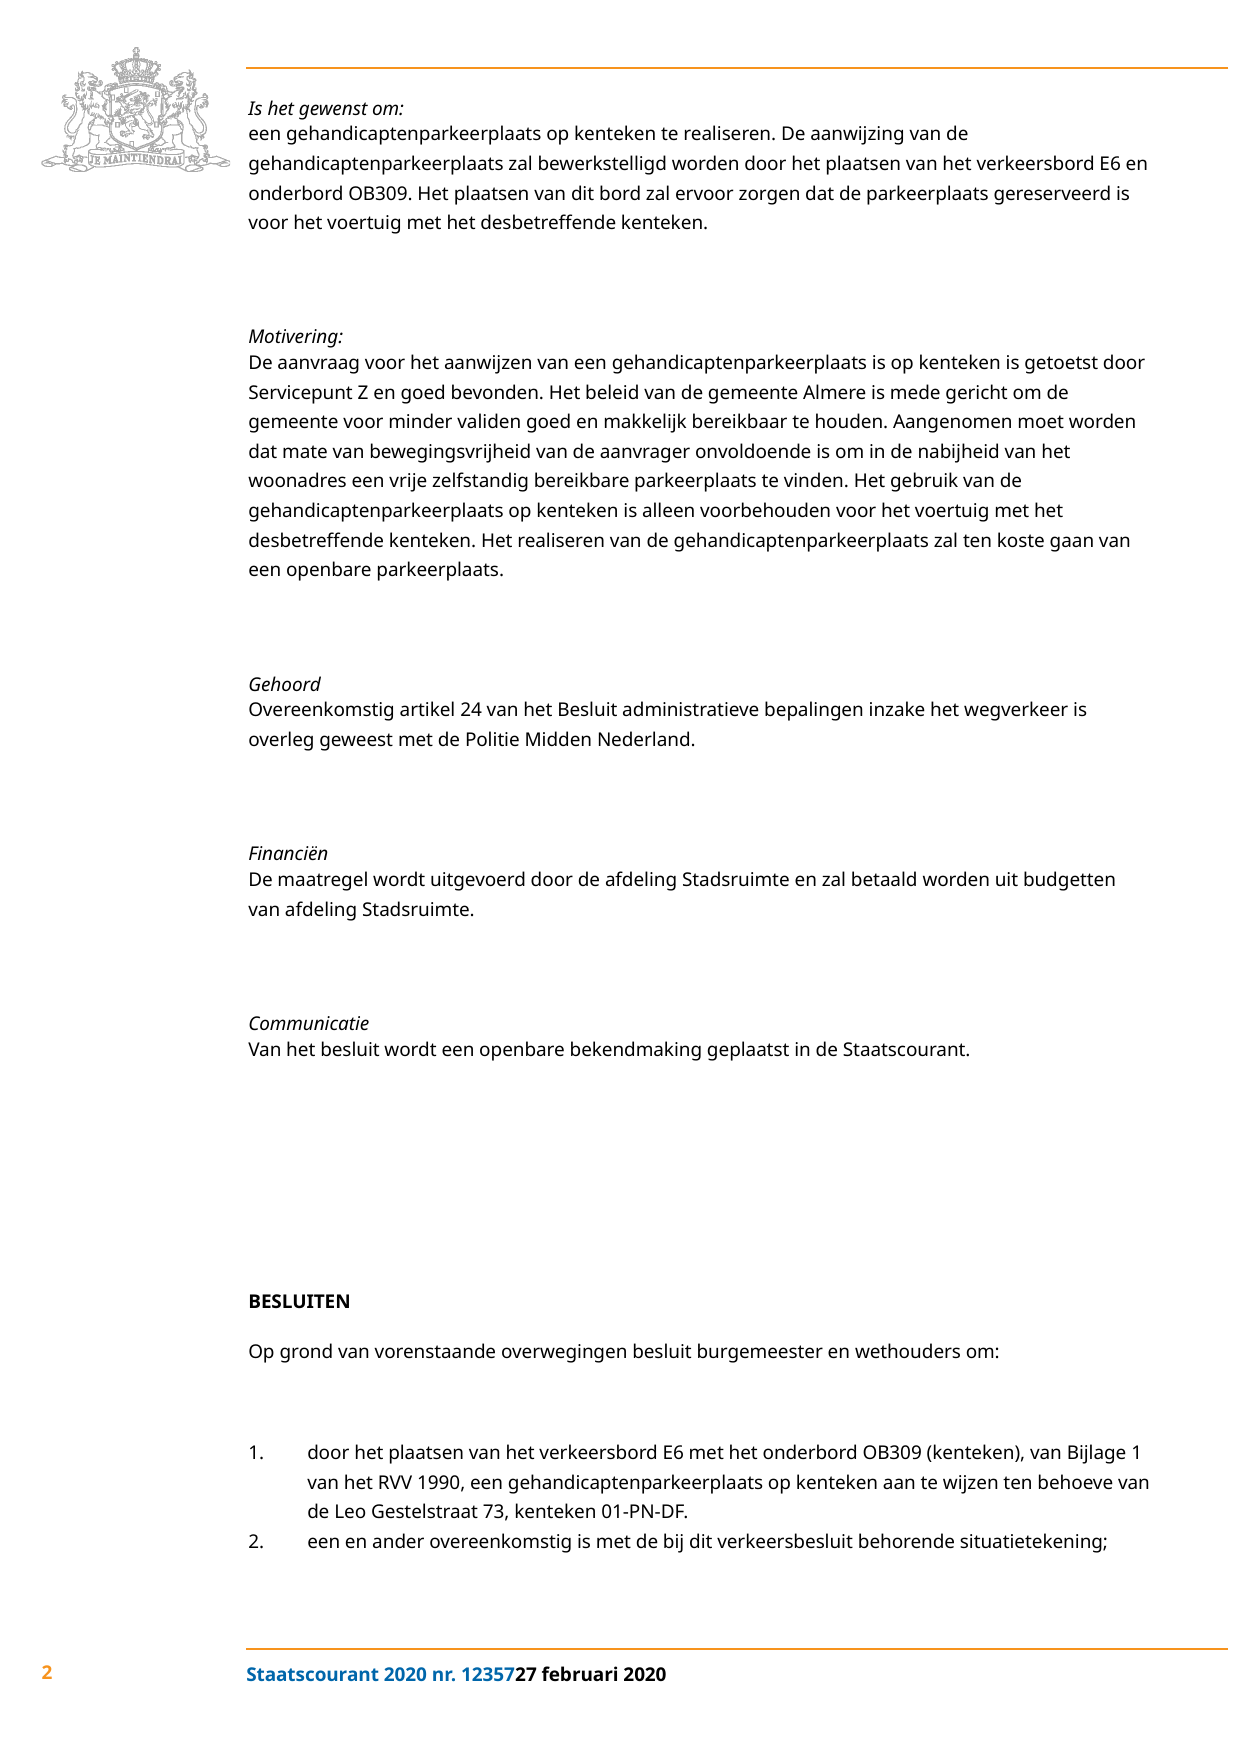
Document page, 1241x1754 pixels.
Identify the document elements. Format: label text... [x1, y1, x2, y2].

picture [41, 47, 231, 172]
text Communicatie [248, 1010, 1152, 1036]
list door het plaatsen van het verkeersbord E6 met het onderbord OB309 (kenteken), van Bijlage 1 van het RVV 1990, een gehandicaptenparkeerplaats op kenteken aan te wijzen ten behoeve van de Leo Gestelstraat 73, kenteken 01-PN-DF. [248, 1439, 1152, 1524]
text BESLUITEN [248, 1288, 1152, 1314]
text Overeenkomstig artikel 24 van het Besluit administratieve bepalingen inzake het wegverkeer is overleg geweest met de Politie Midden Nederland. [248, 697, 1152, 752]
list een en ander overeenkomstig is met de bij dit verkeersbesluit behorende situatietekening; [248, 1528, 1152, 1554]
text Financiën [248, 841, 1152, 866]
text Motivering: [248, 324, 1152, 349]
text De aanvraag voor het aanwijzen van een gehandicaptenparkeerplaats is op kenteken is getoetst door Servicepunt Z en goed bevonden. Het beleid van de gemeente Almere is mede gericht om de gemeente voor minder validen goed en makkelijk bereikbaar te houden. Aangenomen moet worden dat mate van bewegingsvrijheid van de aanvrager onvoldoende is om in de nabijheid van het woonadres een vrije zelfstandig bereikbare parkeerplaats te vinden. Het gebruik van de gehandicaptenparkeerplaats op kenteken is alleen voorbehouden voor het voertuig met het desbetreffende kenteken. Het realiseren van de gehandicaptenparkeerplaats zal ten koste gaan van een openbare parkeerplaats. [248, 349, 1152, 582]
text Gehoord [248, 671, 1152, 697]
text Van het besluit wordt een openbare bekendmaking geplaatst in de Staatscourant. [248, 1036, 1152, 1062]
text Is het gewenst om: [248, 95, 1152, 121]
text De maatregel wordt uitgevoerd door de afdeling Stadsruimte en zal betaald worden uit budgetten van afdeling Stadsruimte. [248, 866, 1152, 922]
text een gehandicaptenparkeerplaats op kenteken te realiseren. De aanwijzing van de gehandicaptenparkeerplaats zal bewerkstelligd worden door het plaatsen van het verkeersbord E6 en onderbord OB309. Het plaatsen van dit bord zal ervoor zorgen dat de parkeerplaats gereserveerd is voor het voertuig met het desbetreffende kenteken. [248, 121, 1152, 235]
text Op grond van vorenstaande overwegingen besluit burgemeester en wethouders om: [248, 1338, 1152, 1364]
